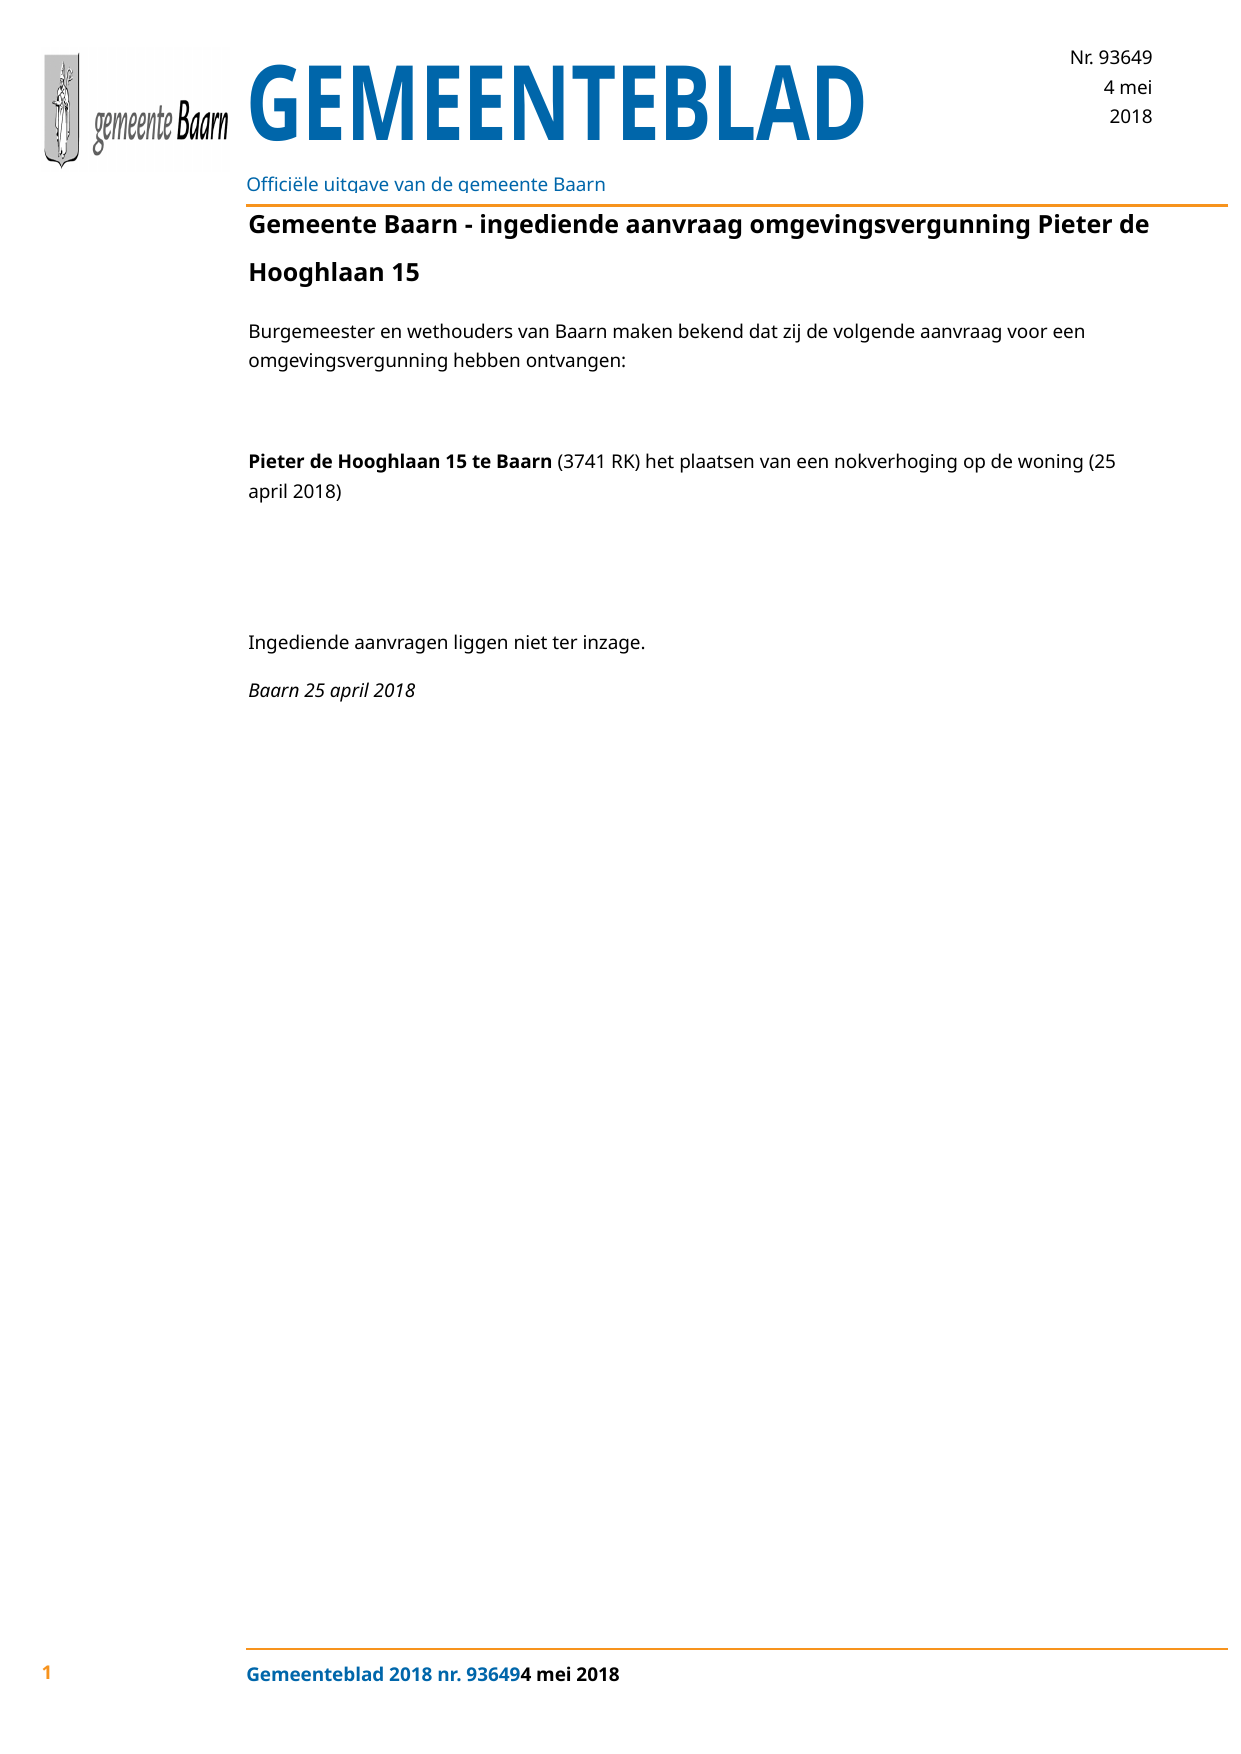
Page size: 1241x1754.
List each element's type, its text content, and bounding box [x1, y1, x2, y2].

picture [41, 47, 231, 172]
text Pieter de Hooghlaan 15 te Baarn (3741 RK) het plaatsen van een nokverhoging op de woning (25 april 2018) [248, 448, 1152, 504]
text Burgemeester en wethouders van Baarn maken bekend dat zij de volgende aanvraag voor een omgevingsvergunning hebben ontvangen: [248, 318, 1152, 373]
text Ingediende aanvragen liggen niet ter inzage. [248, 629, 1152, 655]
text Gemeente Baarn - ingediende aanvraag omgevingsvergunning Pieter de Hooghlaan 15 [248, 207, 1152, 288]
text Baarn 25 april 2018 [248, 677, 1152, 703]
